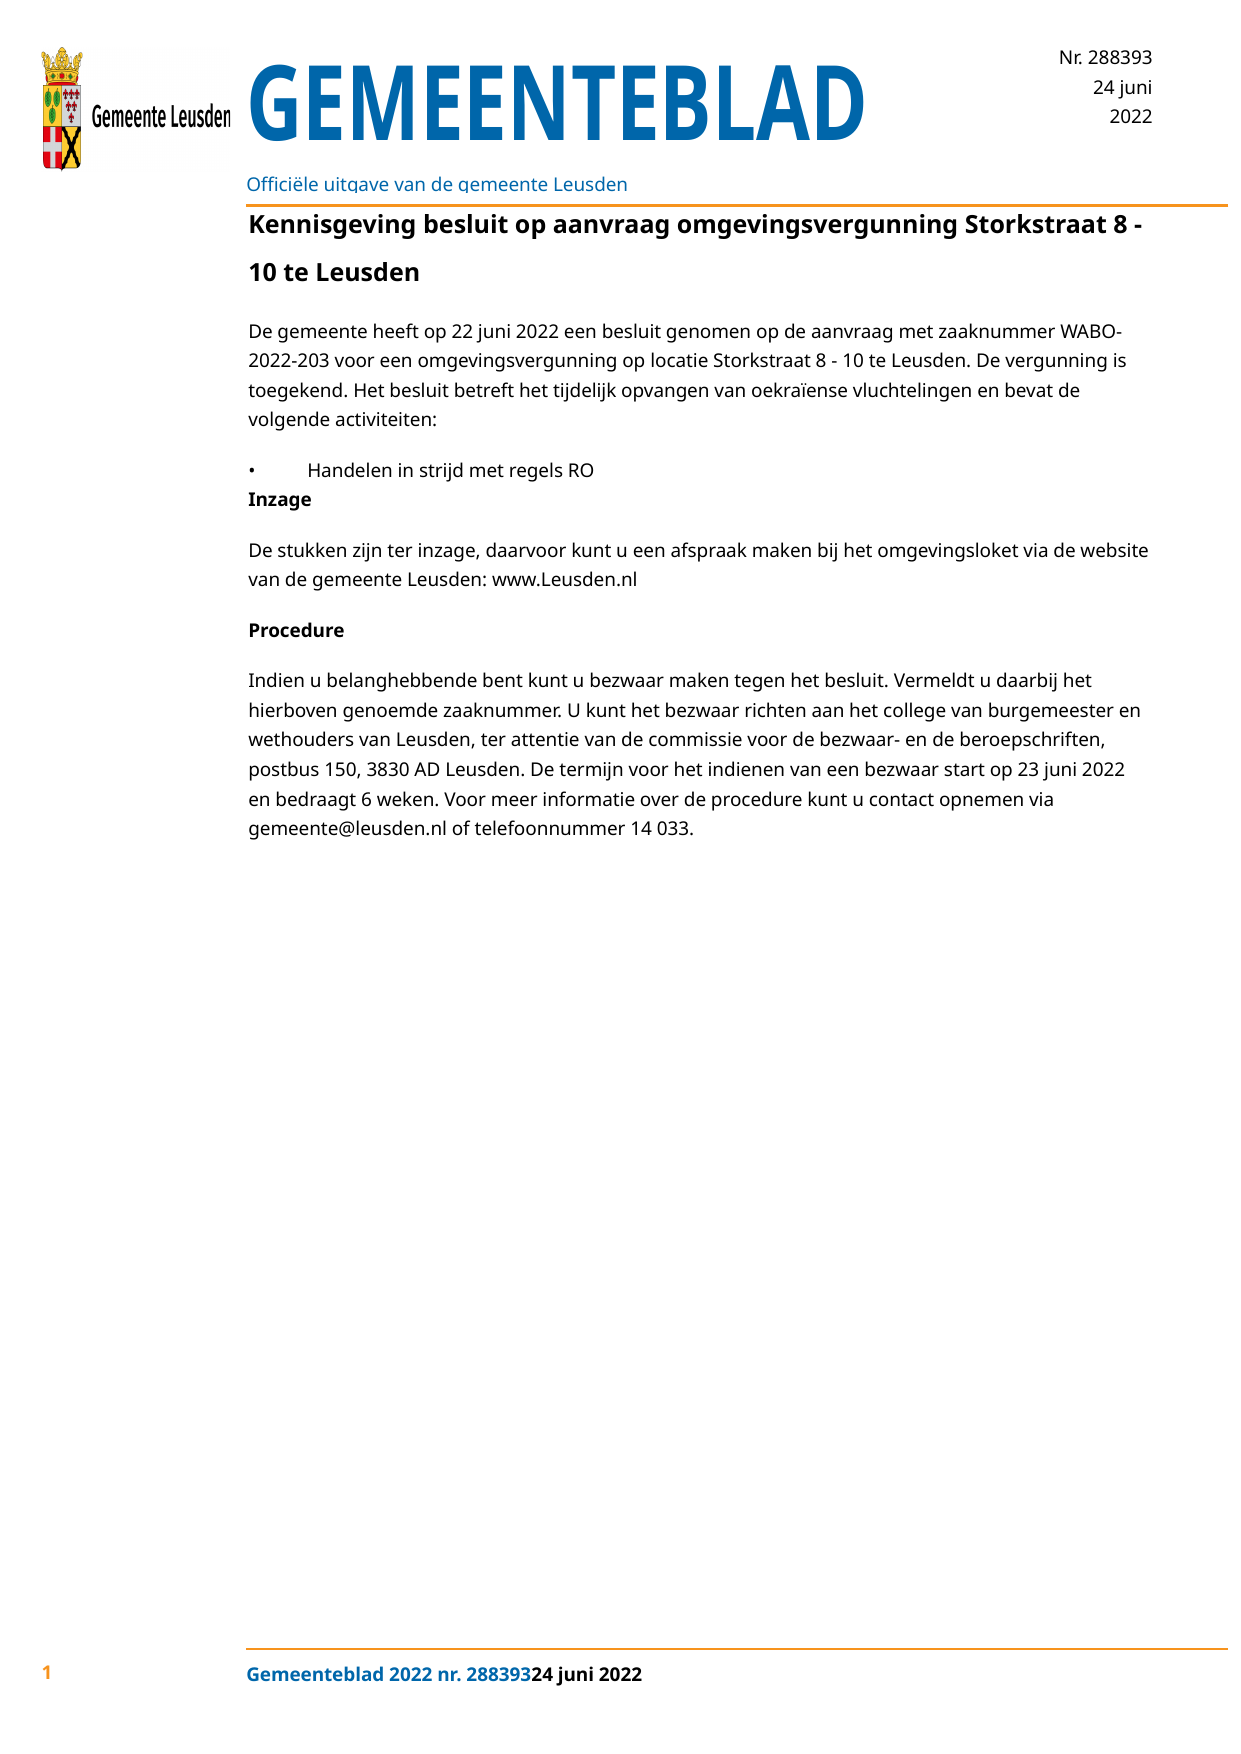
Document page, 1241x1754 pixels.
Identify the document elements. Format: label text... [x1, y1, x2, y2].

text Indien u belanghebbende bent kunt u bezwaar maken tegen het besluit. Vermeldt u daarbij het hierboven genoemde zaaknummer. U kunt het bezwaar richten aan het college van burgemeester en wethouders van Leusden, ter attentie van de commissie voor de bezwaar- en de beroepschriften, postbus 150, 3830 AD Leusden. De termijn voor het indienen van een bezwaar start op 23 juni 2022 en bedraagt 6 weken. Voor meer informatie over de procedure kunt u contact opnemen via gemeente@leusden.nl of telefoonnummer 14 033. [248, 667, 1152, 841]
picture [41, 47, 231, 172]
text Procedure [248, 617, 1152, 643]
text Inzage [248, 487, 1152, 512]
text De gemeente heeft op 22 juni 2022 een besluit genomen op de aanvraag met zaaknummer WABO-2022-203 voor een omgevingsvergunning op locatie Storkstraat 8 - 10 te Leusden. De vergunning is toegekend. Het besluit betreft het tijdelijk opvangen van oekraïense vluchtelingen en bevat de volgende activiteiten: [248, 318, 1152, 432]
list Handelen in strijd met regels RO [248, 457, 1152, 483]
text Kennisgeving besluit op aanvraag omgevingsvergunning Storkstraat 8 - 10 te Leusden [248, 207, 1152, 288]
text De stukken zijn ter inzage, daarvoor kunt u een afspraak maken bij het omgevingsloket via de website van de gemeente Leusden: www.Leusden.nl [248, 537, 1152, 592]
